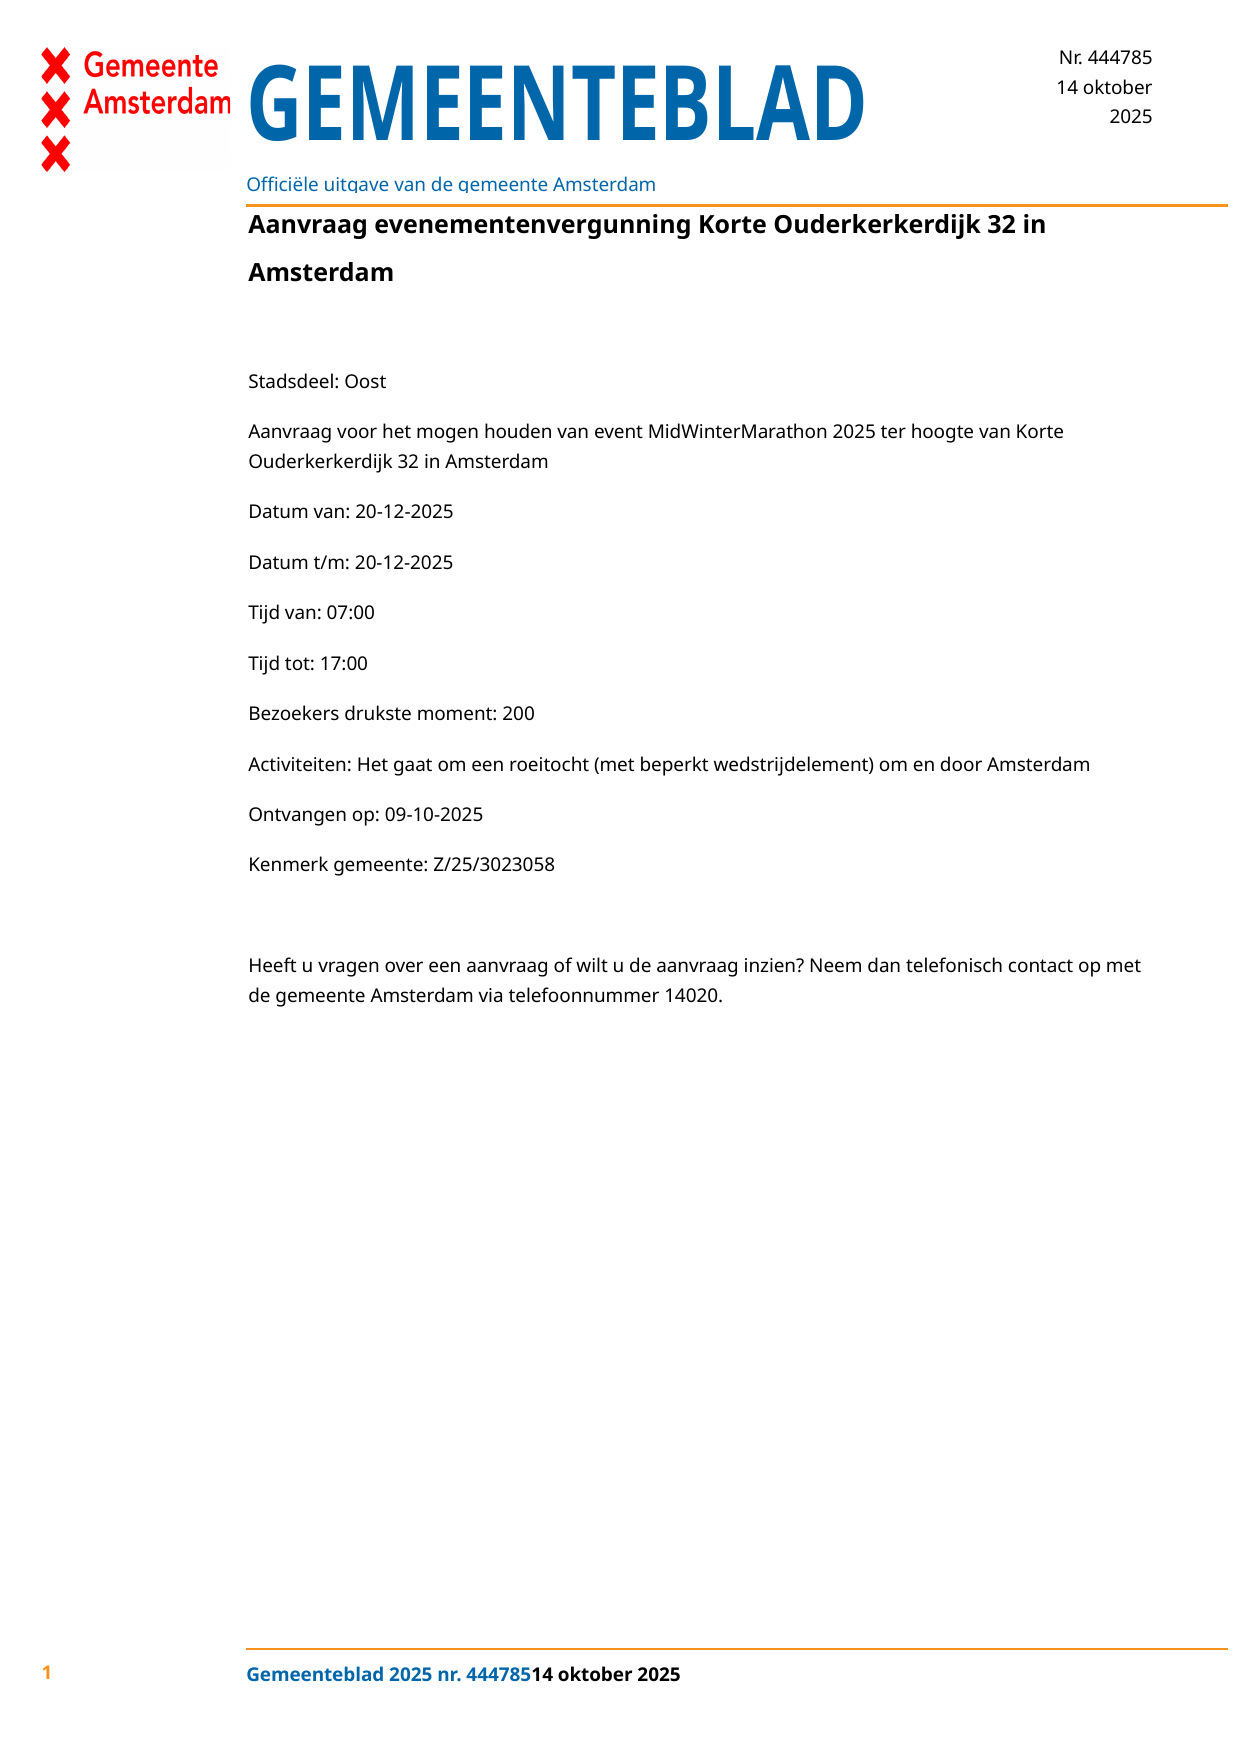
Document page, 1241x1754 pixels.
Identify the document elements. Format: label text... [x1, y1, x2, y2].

text Tijd van: 07:00 [248, 599, 1152, 625]
text Activiteiten: Het gaat om een roeitocht (met beperkt wedstrijdelement) om en door Amsterdam [248, 751, 1152, 777]
text Datum van: 20-12-2025 [248, 499, 1152, 524]
text Aanvraag evenementenvergunning Korte Ouderkerkerdijk 32 in Amsterdam [248, 207, 1152, 288]
picture [41, 47, 231, 172]
text Heeft u vragen over een aanvraag of wilt u de aanvraag inzien? Neem dan telefonisch contact op met de gemeente Amsterdam via telefoonnummer 14020. [248, 952, 1152, 1008]
text Aanvraag voor het mogen houden van event MidWinterMarathon 2025 ter hoogte van Korte Ouderkerkerdijk 32 in Amsterdam [248, 419, 1152, 474]
text Stadsdeel: Oost [248, 368, 1152, 394]
text Kenmerk gemeente: Z/25/3023058 [248, 852, 1152, 877]
text Tijd tot: 17:00 [248, 650, 1152, 676]
text Ontvangen op: 09-10-2025 [248, 801, 1152, 827]
text Bezoekers drukste moment: 200 [248, 700, 1152, 726]
text Datum t/m: 20-12-2025 [248, 549, 1152, 575]
